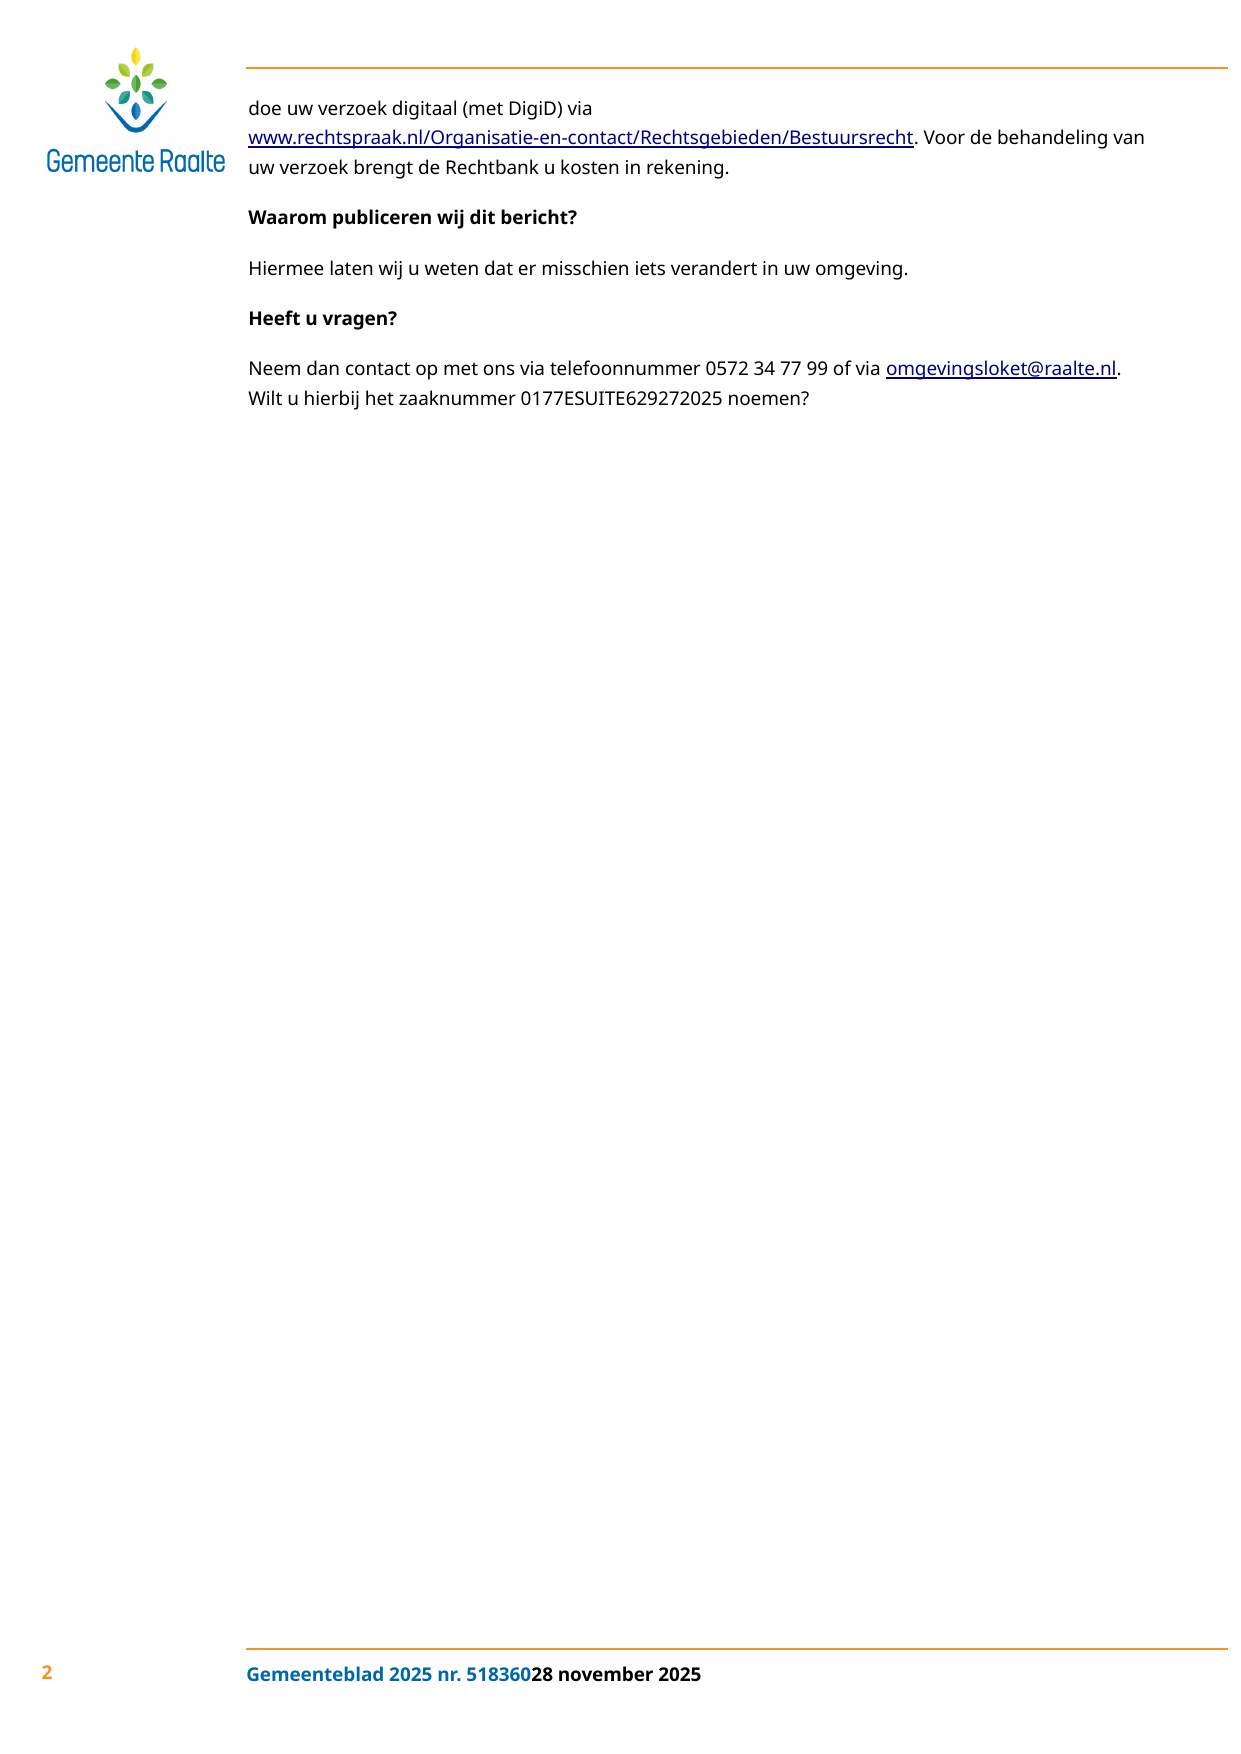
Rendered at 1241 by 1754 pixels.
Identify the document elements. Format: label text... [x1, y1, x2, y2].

text Heeft u vragen? [248, 305, 1152, 331]
text Neem dan contact op met ons via telefoonnummer 0572 34 77 99 of via omgevingsloket@raalte.nl. Wilt u hierbij het zaaknummer 0177ESUITE629272025 noemen? [248, 356, 1152, 411]
text Hiermee laten wij u weten dat er misschien iets verandert in uw omgeving. [248, 255, 1152, 281]
text doe uw verzoek digitaal (met DigiD) via www.rechtspraak.nl/Organisatie-en-contact/Rechtsgebieden/Bestuursrecht. Voor de behandeling van uw verzoek brengt de Rechtbank u kosten in rekening. [248, 95, 1152, 180]
picture [41, 47, 231, 172]
text Waarom publiceren wij dit bericht? [248, 204, 1152, 230]
